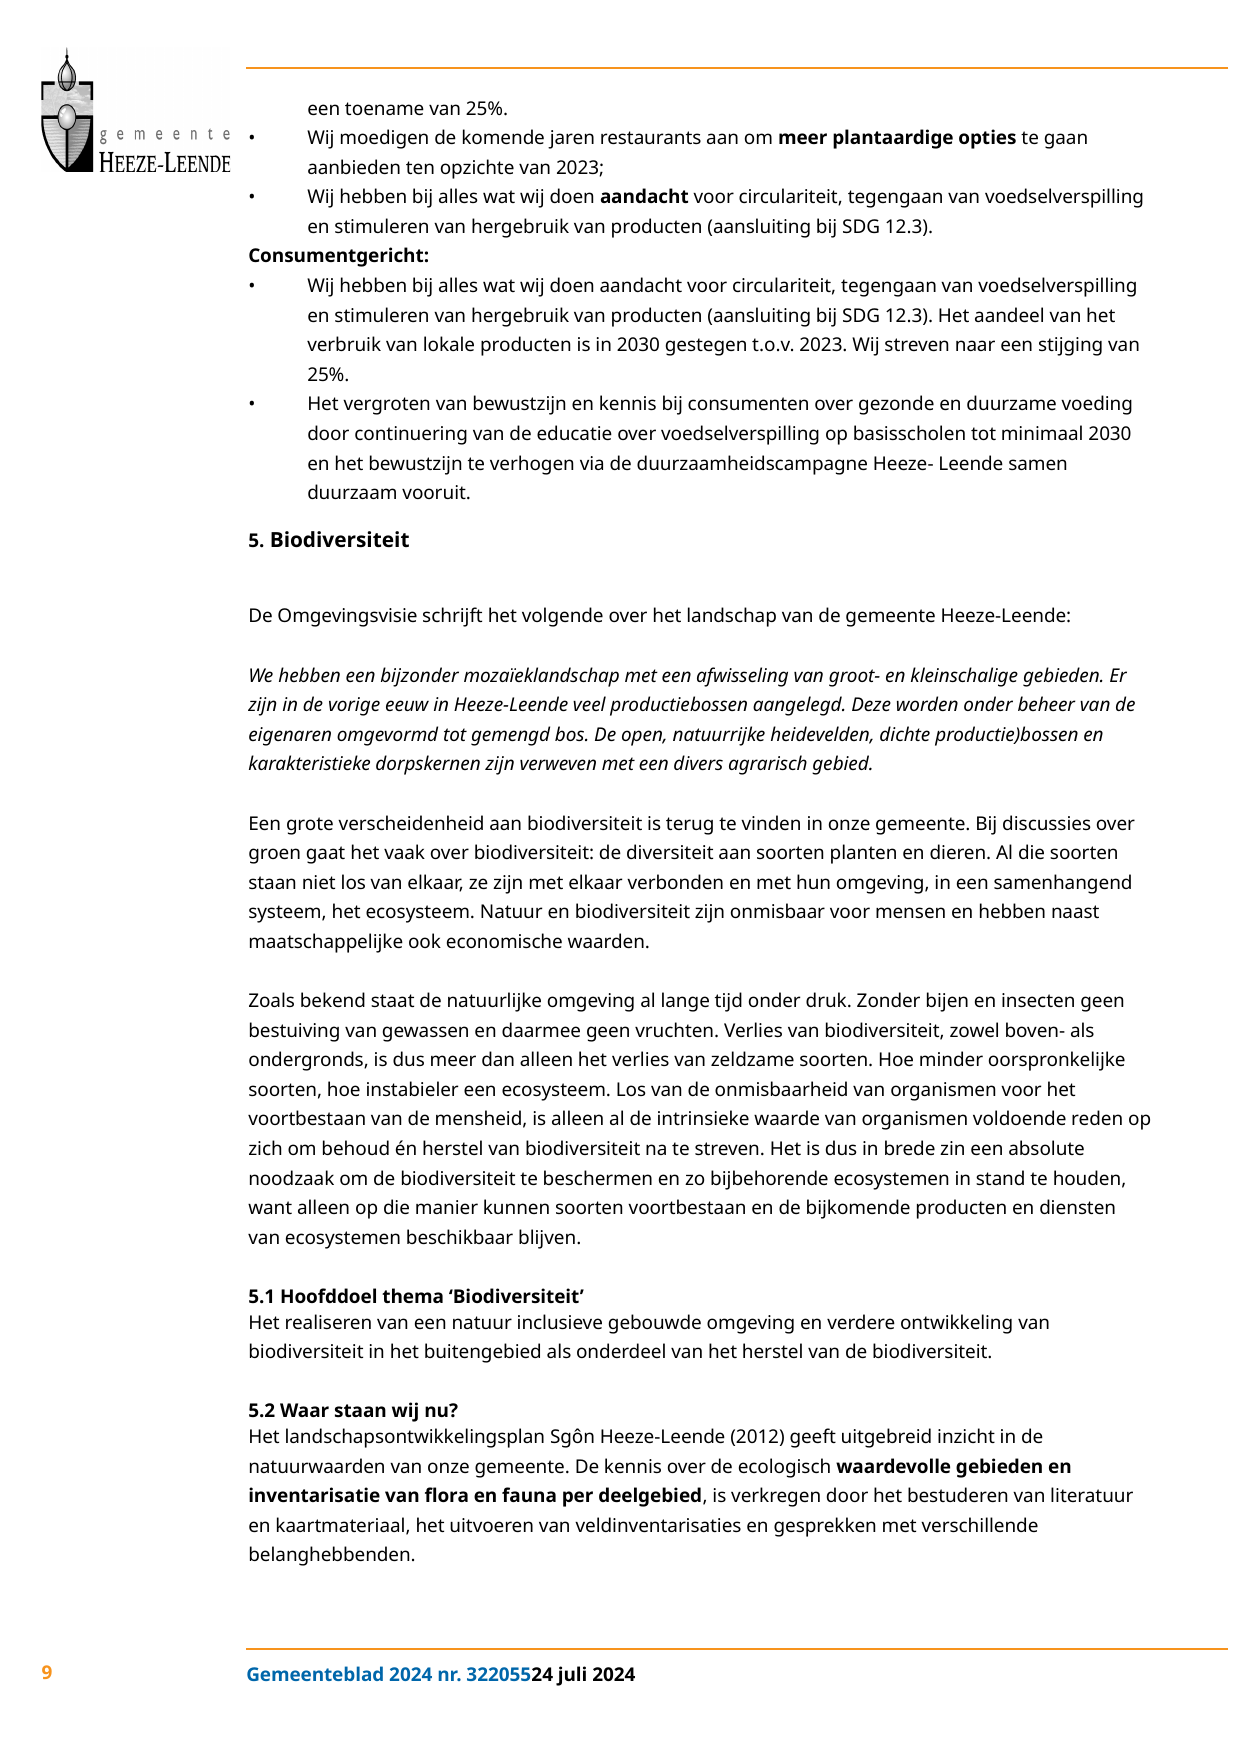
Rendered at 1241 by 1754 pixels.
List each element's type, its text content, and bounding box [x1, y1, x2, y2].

text Het realiseren van een natuur inclusieve gebouwde omgeving en verdere ontwikkeling van biodiversiteit in het buitengebied als onderdeel van het herstel van de biodiversiteit. [248, 1309, 1152, 1364]
list Het vergroten van bewustzijn en kennis bij consumenten over gezonde en duurzame voeding door continuering van de educatie over voedselverspilling op basisscholen tot minimaal 2030 en het bewustzijn te verhogen via de duurzaamheidscampagne Heeze- Leende samen duurzaam vooruit. [248, 391, 1152, 505]
text Een grote verscheidenheid aan biodiversiteit is terug te vinden in onze gemeente. Bij discussies over groen gaat het vaak over biodiversiteit: de diversiteit aan soorten planten en dieren. Al die soorten staan niet los van elkaar, ze zijn met elkaar verbonden en met hun omgeving, in een samenhangend systeem, het ecosysteem. Natuur en biodiversiteit zijn onmisbaar voor mensen en hebben naast maatschappelijke ook economische waarden. [248, 810, 1152, 954]
list Wij hebben bij alles wat wij doen aandacht voor circulariteit, tegengaan van voedselverspilling en stimuleren van hergebruik van producten (aansluiting bij SDG 12.3). Het aandeel van het verbruik van lokale producten is in 2030 gestegen t.o.v. 2023. Wij streven naar een stijging van 25%. [248, 272, 1152, 387]
picture [41, 47, 231, 172]
text Zoals bekend staat de natuurlijke omgeving al lange tijd onder druk. Zonder bijen en insecten geen bestuiving van gewassen en daarmee geen vruchten. Verlies van biodiversiteit, zowel boven- als ondergronds, is dus meer dan alleen het verlies van zeldzame soorten. Hoe minder oorspronkelijke soorten, hoe instabieler een ecosysteem. Los van de onmisbaarheid van organismen voor het voortbestaan van de mensheid, is alleen al de intrinsieke waarde van organismen voldoende reden op zich om behoud én herstel van biodiversiteit na te streven. Het is dus in brede zin een absolute noodzaak om de biodiversiteit te beschermen en zo bijbehorende ecosystemen in stand te houden, want alleen op die manier kunnen soorten voortbestaan en de bijkomende producten en diensten van ecosystemen beschikbaar blijven. [248, 987, 1152, 1250]
list een toename van 25%. [248, 95, 1152, 121]
text Het landschapsontwikkelingsplan Sgôn Heeze-Leende (2012) geeft uitgebreid inzicht in de natuurwaarden van onze gemeente. De kennis over de ecologisch waardevolle gebieden en inventarisatie van flora en fauna per deelgebied, is verkregen door het bestuderen van literatuur en kaartmateriaal, het uitvoeren van veldinventarisaties en gesprekken met verschillende belanghebbenden. [248, 1423, 1152, 1567]
list Wij moedigen de komende jaren restaurants aan om meer plantaardige opties te gaan aanbieden ten opzichte van 2023; [248, 124, 1152, 180]
text 5.2 Waar staan wij nu? [248, 1398, 1152, 1423]
text 5.1 Hoofddoel thema ‘Biodiversiteit’ [248, 1283, 1152, 1309]
list Wij hebben bij alles wat wij doen aandacht voor circulariteit, tegengaan van voedselverspilling en stimuleren van hergebruik van producten (aansluiting bij SDG 12.3). [248, 183, 1152, 239]
text 5. Biodiversiteit [248, 525, 1152, 553]
text Consumentgericht: [248, 243, 1152, 268]
text We hebben een bijzonder mozaïeklandschap met een afwisseling van groot- en kleinschalige gebieden. Er zijn in de vorige eeuw in Heeze-Leende veel productiebossen aangelegd. Deze worden onder beheer van de eigenaren omgevormd tot gemengd bos. De open, natuurrijke heidevelden, dichte productie)bossen en karakteristieke dorpskernen zijn verweven met een divers agrarisch gebied. [248, 662, 1152, 776]
text De Omgevingsvisie schrijft het volgende over het landschap van de gemeente Heeze-Leende: [248, 603, 1152, 628]
